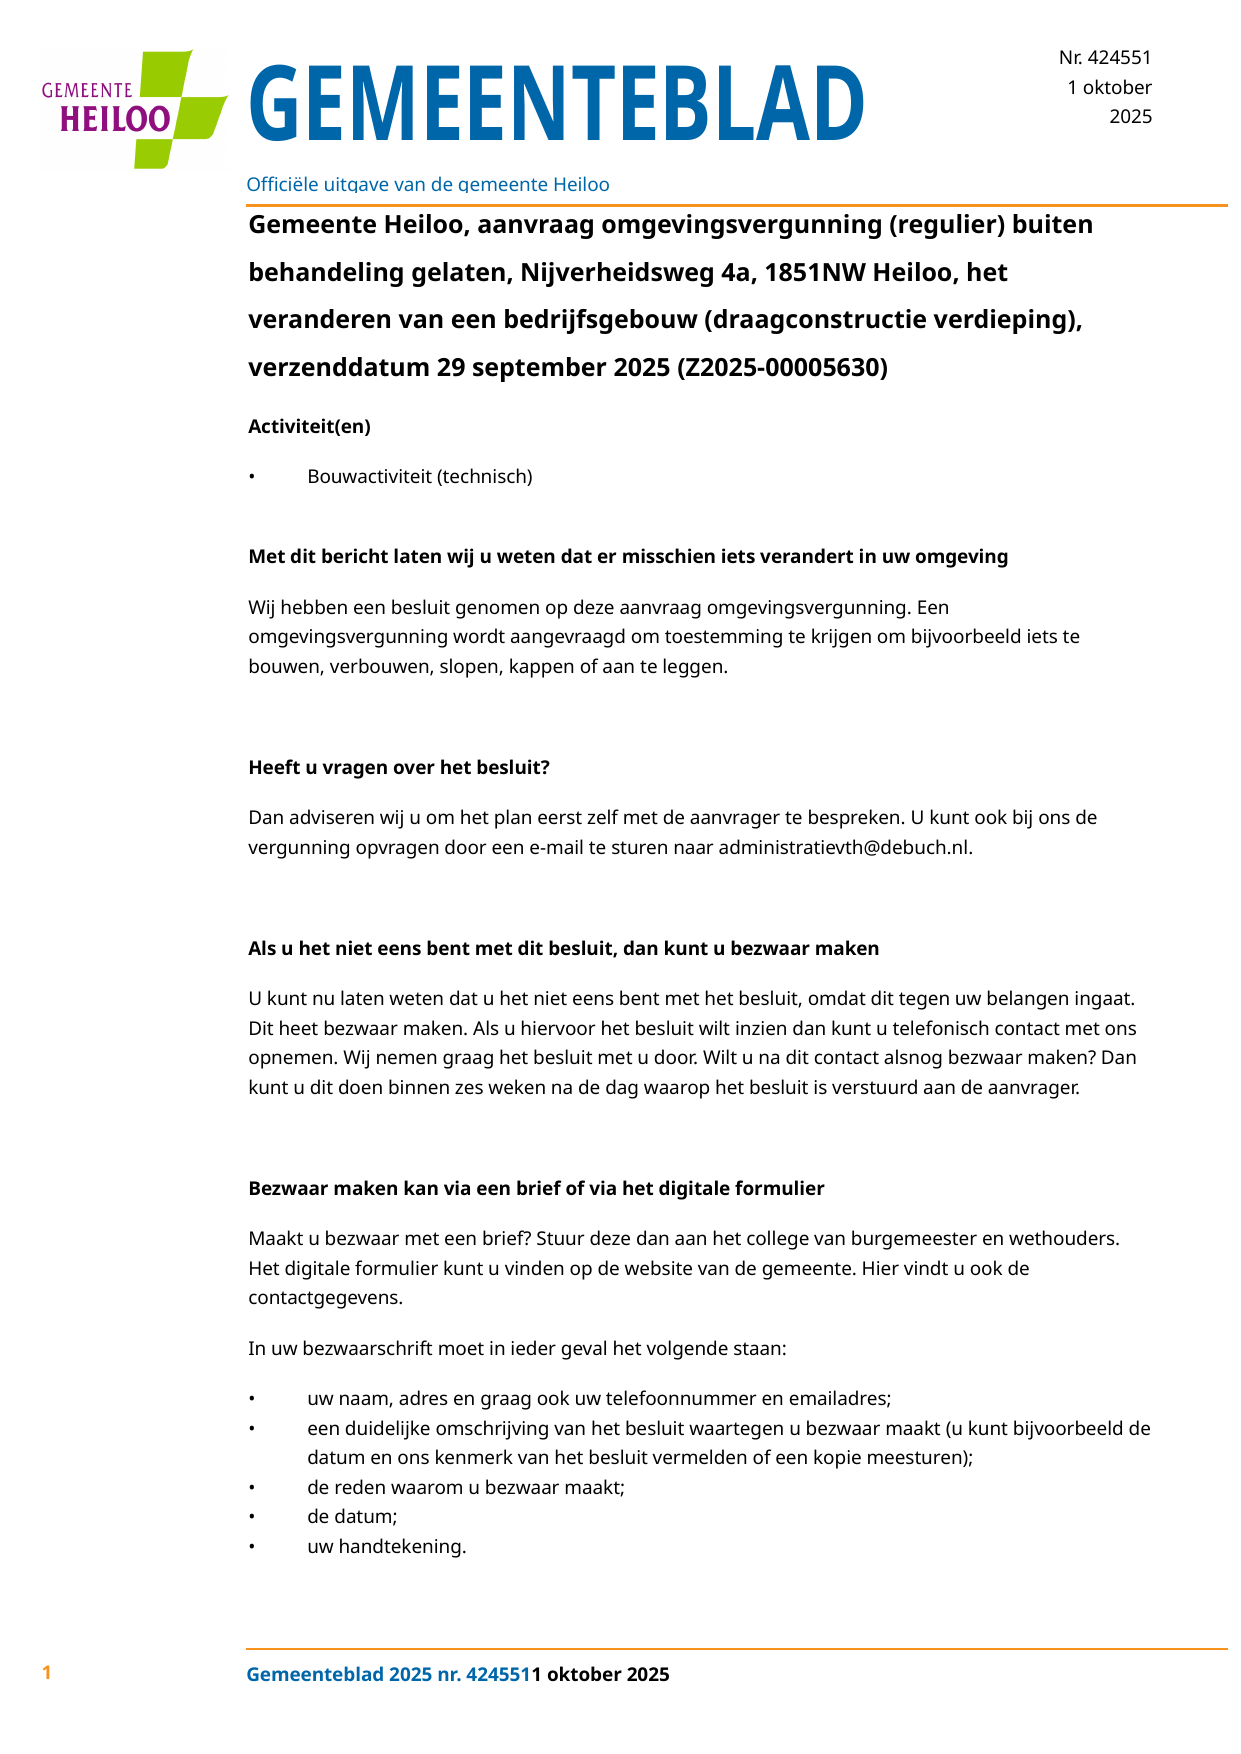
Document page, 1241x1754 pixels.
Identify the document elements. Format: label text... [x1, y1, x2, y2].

text Activiteit(en) [248, 413, 1152, 439]
text Heeft u vragen over het besluit? [248, 754, 1152, 780]
text In uw bezwaarschrift moet in ieder geval het volgende staan: [248, 1335, 1152, 1361]
list een duidelijke omschrijving van het besluit waartegen u bezwaar maakt (u kunt bijvoorbeeld de datum en ons kenmerk van het besluit vermelden of een kopie meesturen); [248, 1415, 1152, 1470]
list de datum; [248, 1503, 1152, 1529]
text U kunt nu laten weten dat u het niet eens bent met het besluit, omdat dit tegen uw belangen ingaat. Dit heet bezwaar maken. Als u hiervoor het besluit wilt inzien dan kunt u telefonisch contact met ons opnemen. Wij nemen graag het besluit met u door. Wilt u na dit contact alsnog bezwaar maken? Dan kunt u dit doen binnen zes weken na de dag waarop het besluit is verstuurd aan de aanvrager. [248, 985, 1152, 1100]
list Bouwactiviteit (technisch) [248, 463, 1152, 489]
text Wij hebben een besluit genomen op deze aanvraag omgevingsvergunning. Een omgevingsvergunning wordt aangevraagd om toestemming te krijgen om bijvoorbeeld iets te bouwen, verbouwen, slopen, kappen of aan te leggen. [248, 594, 1152, 679]
text Bezwaar maken kan via een brief of via het digitale formulier [248, 1175, 1152, 1201]
list de reden waarom u bezwaar maakt; [248, 1474, 1152, 1500]
text Maakt u bezwaar met een brief? Stuur deze dan aan het college van burgemeester en wethouders. Het digitale formulier kunt u vinden op de website van de gemeente. Hier vindt u ook de contactgegevens. [248, 1225, 1152, 1310]
text Als u het niet eens bent met dit besluit, dan kunt u bezwaar maken [248, 935, 1152, 961]
text Dan adviseren wij u om het plan eerst zelf met de aanvrager te bespreken. U kunt ook bij ons de vergunning opvragen door een e-mail te sturen naar administratievth@debuch.nl. [248, 804, 1152, 860]
text Met dit bericht laten wij u weten dat er misschien iets verandert in uw omgeving [248, 543, 1152, 569]
text Gemeente Heiloo, aanvraag omgevingsvergunning (regulier) buiten behandeling gelaten, Nijverheidsweg 4a, 1851NW Heiloo, het veranderen van een bedrijfsgebouw (draagconstructie verdieping), verzenddatum 29 september 2025 (Z2025-00005630) [248, 207, 1152, 384]
list uw handtekening. [248, 1533, 1152, 1559]
list uw naam, adres en graag ook uw telefoonnummer en emailadres; [248, 1385, 1152, 1411]
picture [41, 47, 231, 172]
